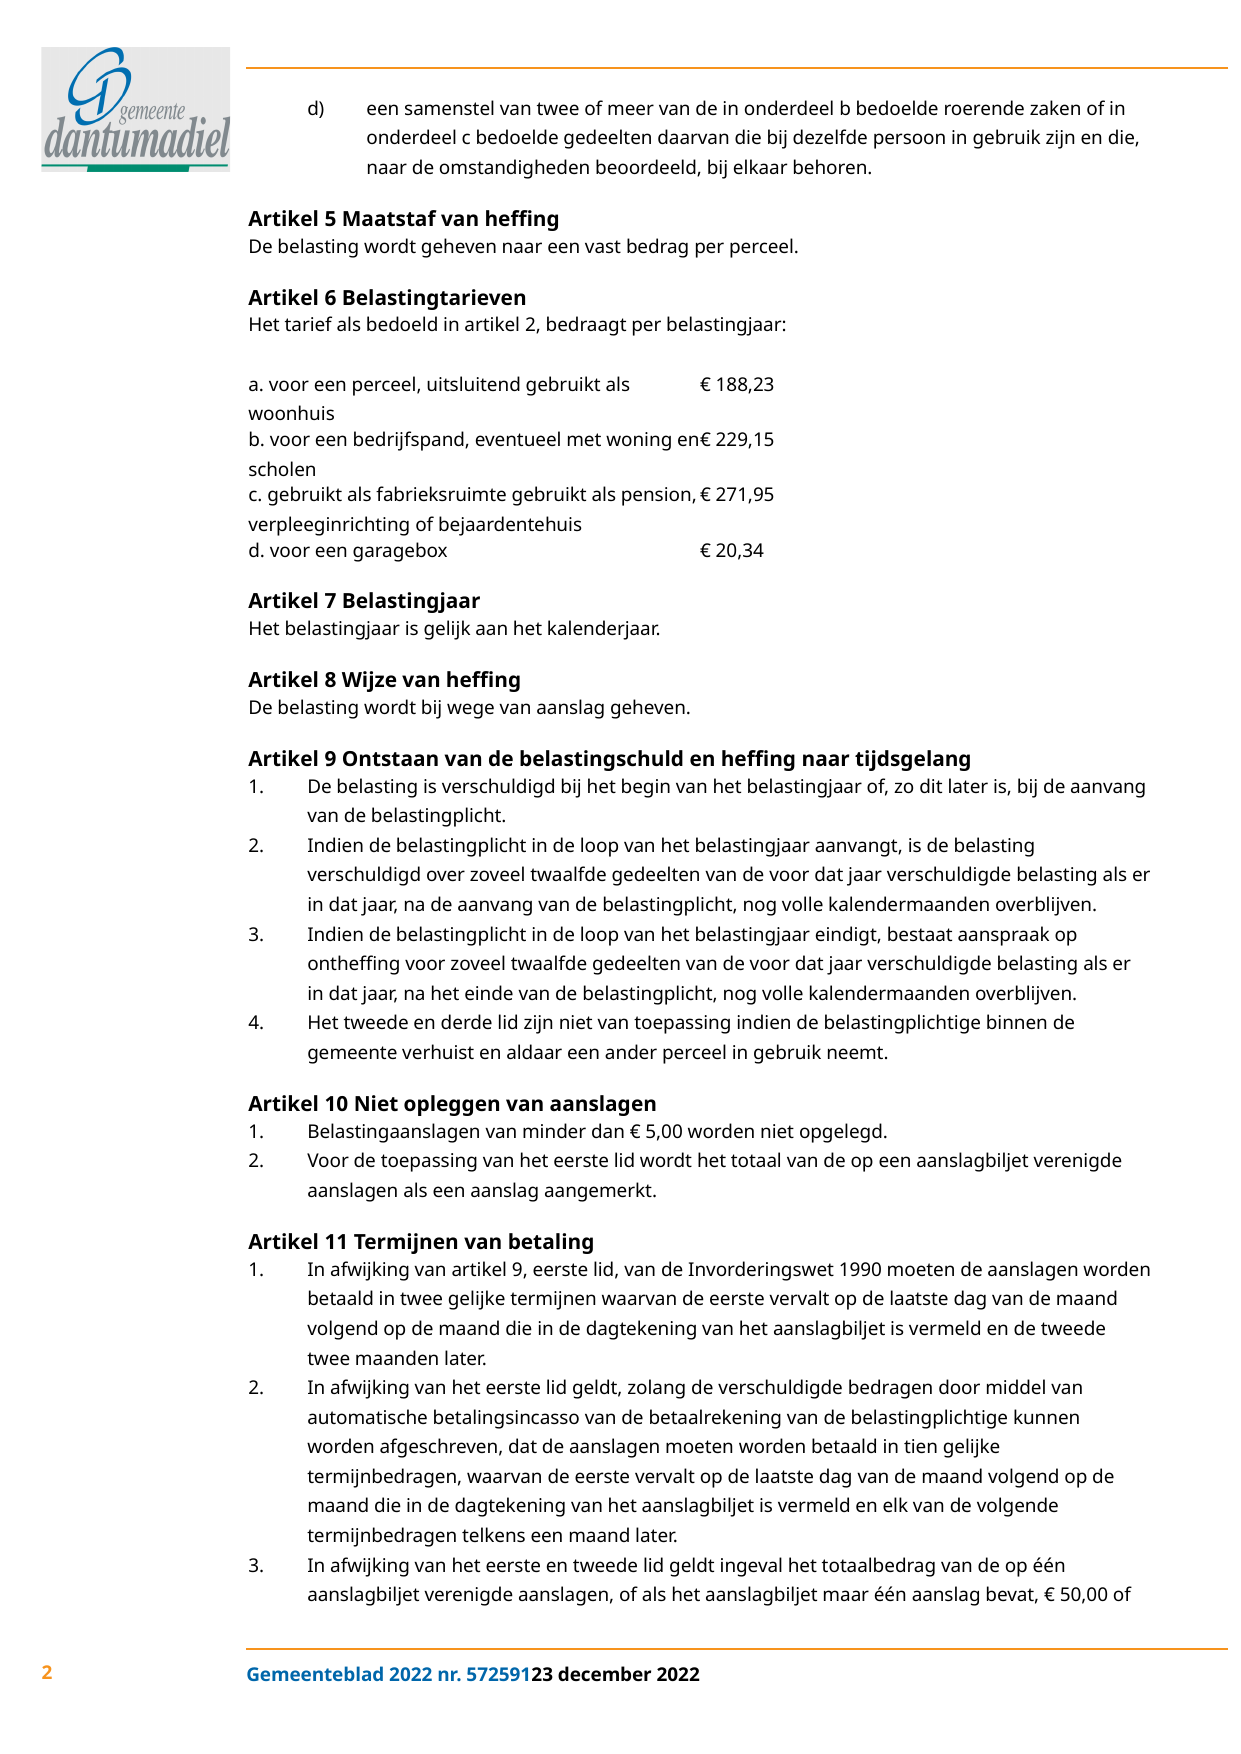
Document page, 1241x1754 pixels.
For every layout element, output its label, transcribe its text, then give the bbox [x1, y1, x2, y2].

list Indien de belastingplicht in de loop van het belastingjaar aanvangt, is de belasting verschuldigd over zoveel twaalfde gedeelten van de voor dat jaar verschuldigde belasting als er in dat jaar, na de aanvang van de belastingplicht, nog volle kalendermaanden overblijven. [248, 832, 1152, 917]
text Artikel 11 Termijnen van betaling [248, 1227, 1152, 1256]
list In afwijking van het eerste lid geldt, zolang de verschuldigde bedragen door middel van automatische betalingsincasso van de betaalrekening van de belastingplichtige kunnen worden afgeschreven, dat de aanslagen moeten worden betaald in tien gelijke termijnbedragen, waarvan de eerste vervalt op de laatste dag van de maand volgend op de maand die in de dagtekening van het aanslagbiljet is vermeld en elk van de volgende termijnbedragen telkens een maand later. [248, 1374, 1152, 1548]
table_cell € 229,15 [700, 426, 1152, 482]
text Artikel 10 Niet opleggen van aanslagen [248, 1089, 1152, 1118]
table_cell € 271,95 [700, 482, 1152, 537]
list een samenstel van twee of meer van de in onderdeel b bedoelde roerende zaken of in onderdeel c bedoelde gedeelten daarvan die bij dezelfde persoon in gebruik zijn en die, naar de omstandigheden beoordeeld, bij elkaar behoren. [307, 95, 1152, 180]
table_cell c. gebruikt als fabrieksruimte gebruikt als pension, verpleeginrichting of bejaardentehuis [248, 482, 700, 537]
table_header a. voor een perceel, uitsluitend gebruikt als woonhuis [248, 371, 700, 426]
table_cell d. voor een garagebox [248, 537, 700, 563]
list Belastingaanslagen van minder dan € 5,00 worden niet opgelegd. [248, 1118, 1152, 1144]
picture [41, 47, 231, 172]
list Het tweede en derde lid zijn niet van toepassing indien de belastingplichtige binnen de gemeente verhuist en aldaar een ander perceel in gebruik neemt. [248, 1009, 1152, 1065]
table_cell b. voor een bedrijfspand, eventueel met woning en scholen [248, 426, 700, 482]
list In afwijking van artikel 9, eerste lid, van de Invorderingswet 1990 moeten de aanslagen worden betaald in twee gelijke termijnen waarvan de eerste vervalt op de laatste dag van de maand volgend op de maand die in de dagtekening van het aanslagbiljet is vermeld en de tweede twee maanden later. [248, 1256, 1152, 1370]
text De belasting wordt geheven naar een vast bedrag per perceel. [248, 233, 1152, 258]
table_header € 188,23 [700, 371, 1152, 426]
text Artikel 6 Belastingtarieven [248, 283, 1152, 312]
text Artikel 7 Belastingjaar [248, 587, 1152, 615]
text Het belastingjaar is gelijk aan het kalenderjaar. [248, 615, 1152, 641]
list Indien de belastingplicht in de loop van het belastingjaar eindigt, bestaat aanspraak op ontheffing voor zoveel twaalfde gedeelten van de voor dat jaar verschuldigde belasting als er in dat jaar, na het einde van de belastingplicht, nog volle kalendermaanden overblijven. [248, 921, 1152, 1006]
list Voor de toepassing van het eerste lid wordt het totaal van de op een aanslagbiljet verenigde aanslagen als een aanslag aangemerkt. [248, 1147, 1152, 1203]
text De belasting wordt bij wege van aanslag geheven. [248, 694, 1152, 720]
list De belasting is verschuldigd bij het begin van het belastingjaar of, zo dit later is, bij de aanvang van de belastingplicht. [248, 773, 1152, 828]
text Artikel 5 Maatstaf van heffing [248, 204, 1152, 233]
text Artikel 8 Wijze van heffing [248, 666, 1152, 694]
list In afwijking van het eerste en tweede lid geldt ingeval het totaalbedrag van de op één aanslagbiljet verenigde aanslagen, of als het aanslagbiljet maar één aanslag bevat, € 50,00 of [248, 1552, 1152, 1607]
text Artikel 9 Ontstaan van de belastingschuld en heffing naar tijdsgelang [248, 744, 1152, 773]
text Het tarief als bedoeld in artikel 2, bedraagt per belastingjaar: [248, 312, 1152, 337]
table_cell € 20,34 [700, 537, 1152, 563]
